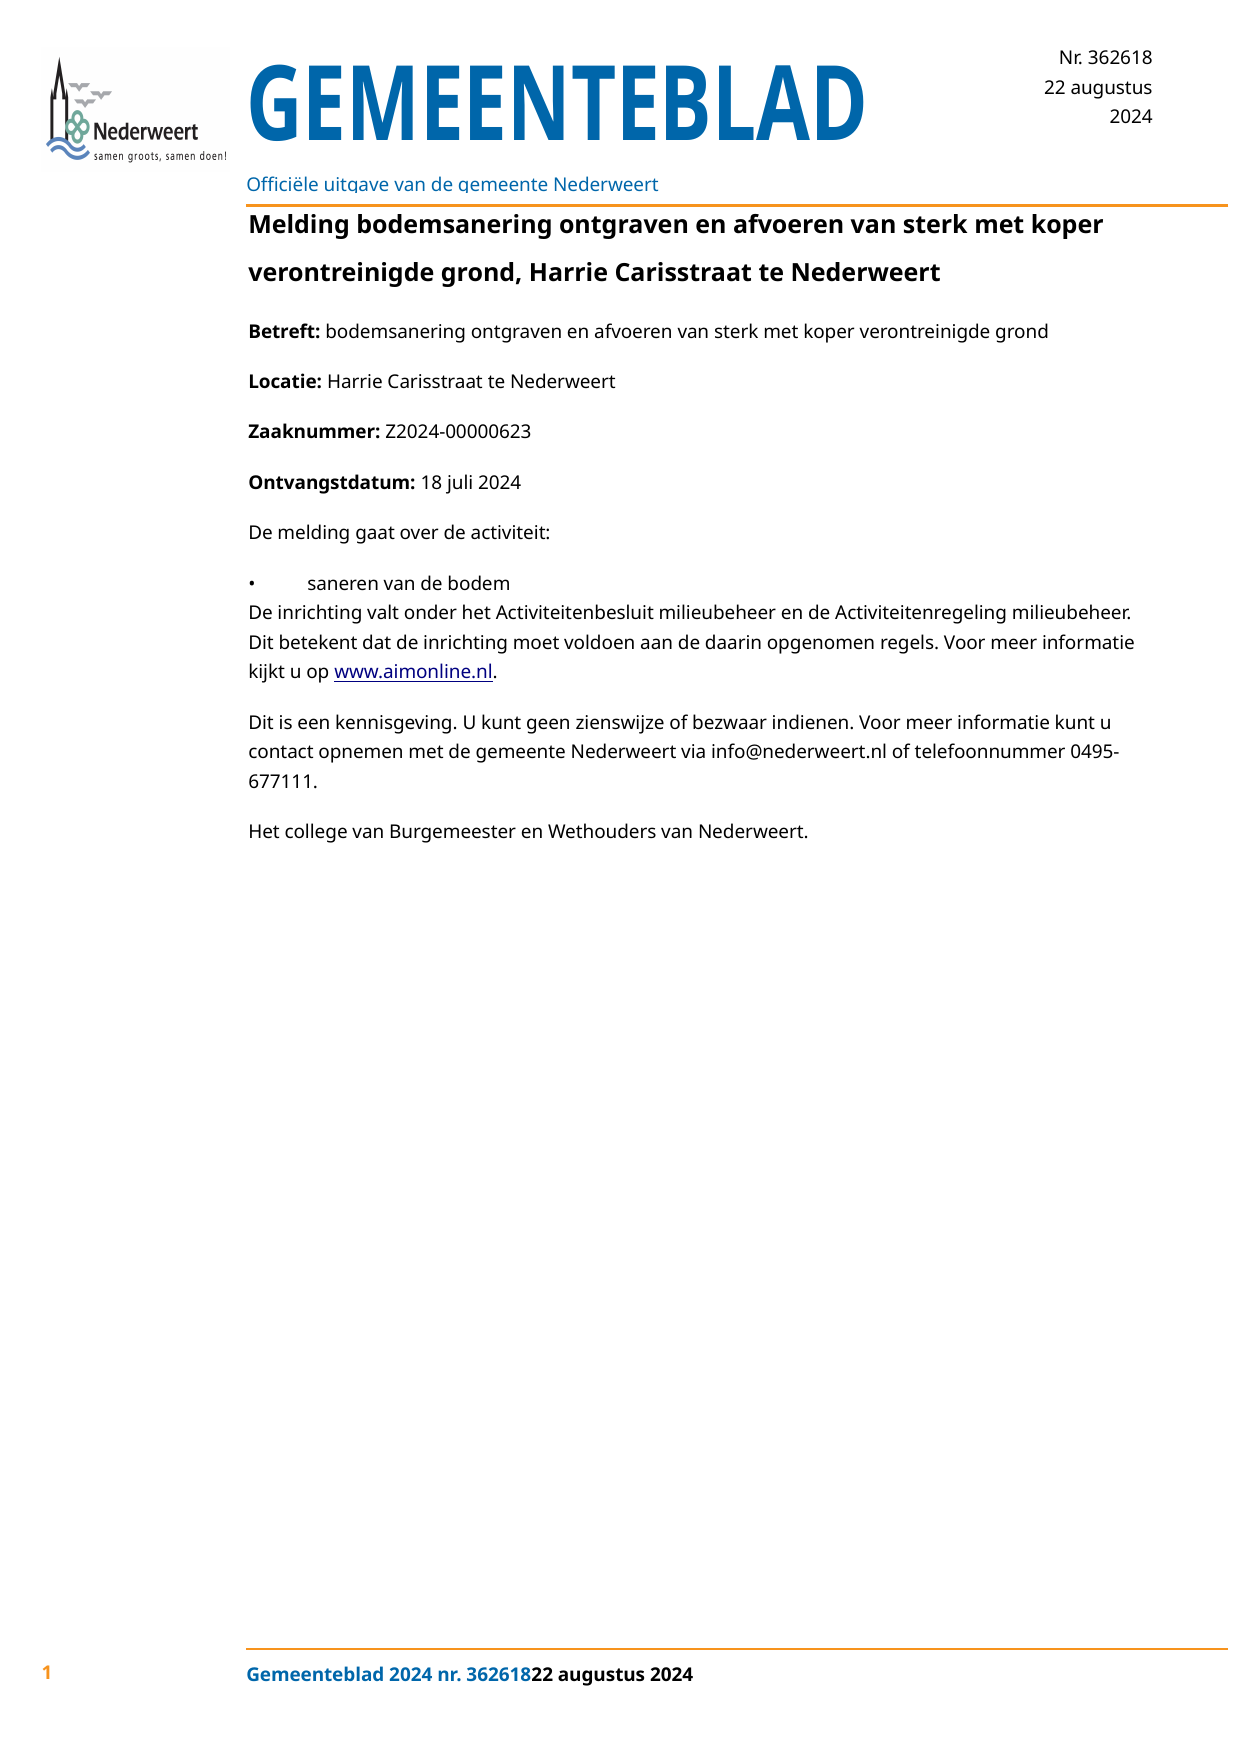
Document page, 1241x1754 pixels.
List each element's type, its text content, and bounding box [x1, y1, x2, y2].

text Ontvangstdatum: 18 juli 2024 [248, 469, 1152, 495]
text De melding gaat over de activiteit: [248, 519, 1152, 545]
picture [41, 47, 231, 172]
list saneren van de bodem [248, 570, 1152, 596]
text Locatie: Harrie Carisstraat te Nederweert [248, 368, 1152, 394]
text Zaaknummer: Z2024-00000623 [248, 419, 1152, 444]
text Dit is een kennisgeving. U kunt geen zienswijze of bezwaar indienen. Voor meer informatie kunt u contact opnemen met de gemeente Nederweert via info@nederweert.nl of telefoonnummer 0495-677111. [248, 709, 1152, 794]
text Betreft: bodemsanering ontgraven en afvoeren van sterk met koper verontreinigde grond [248, 318, 1152, 344]
text Het college van Burgemeester en Wethouders van Nederweert. [248, 819, 1152, 844]
text Melding bodemsanering ontgraven en afvoeren van sterk met koper verontreinigde grond, Harrie Carisstraat te Nederweert [248, 207, 1152, 288]
text De inrichting valt onder het Activiteitenbesluit milieubeheer en de Activiteitenregeling milieubeheer. Dit betekent dat de inrichting moet voldoen aan de daarin opgenomen regels. Voor meer informatie kijkt u op www.aimonline.nl. [248, 599, 1152, 684]
